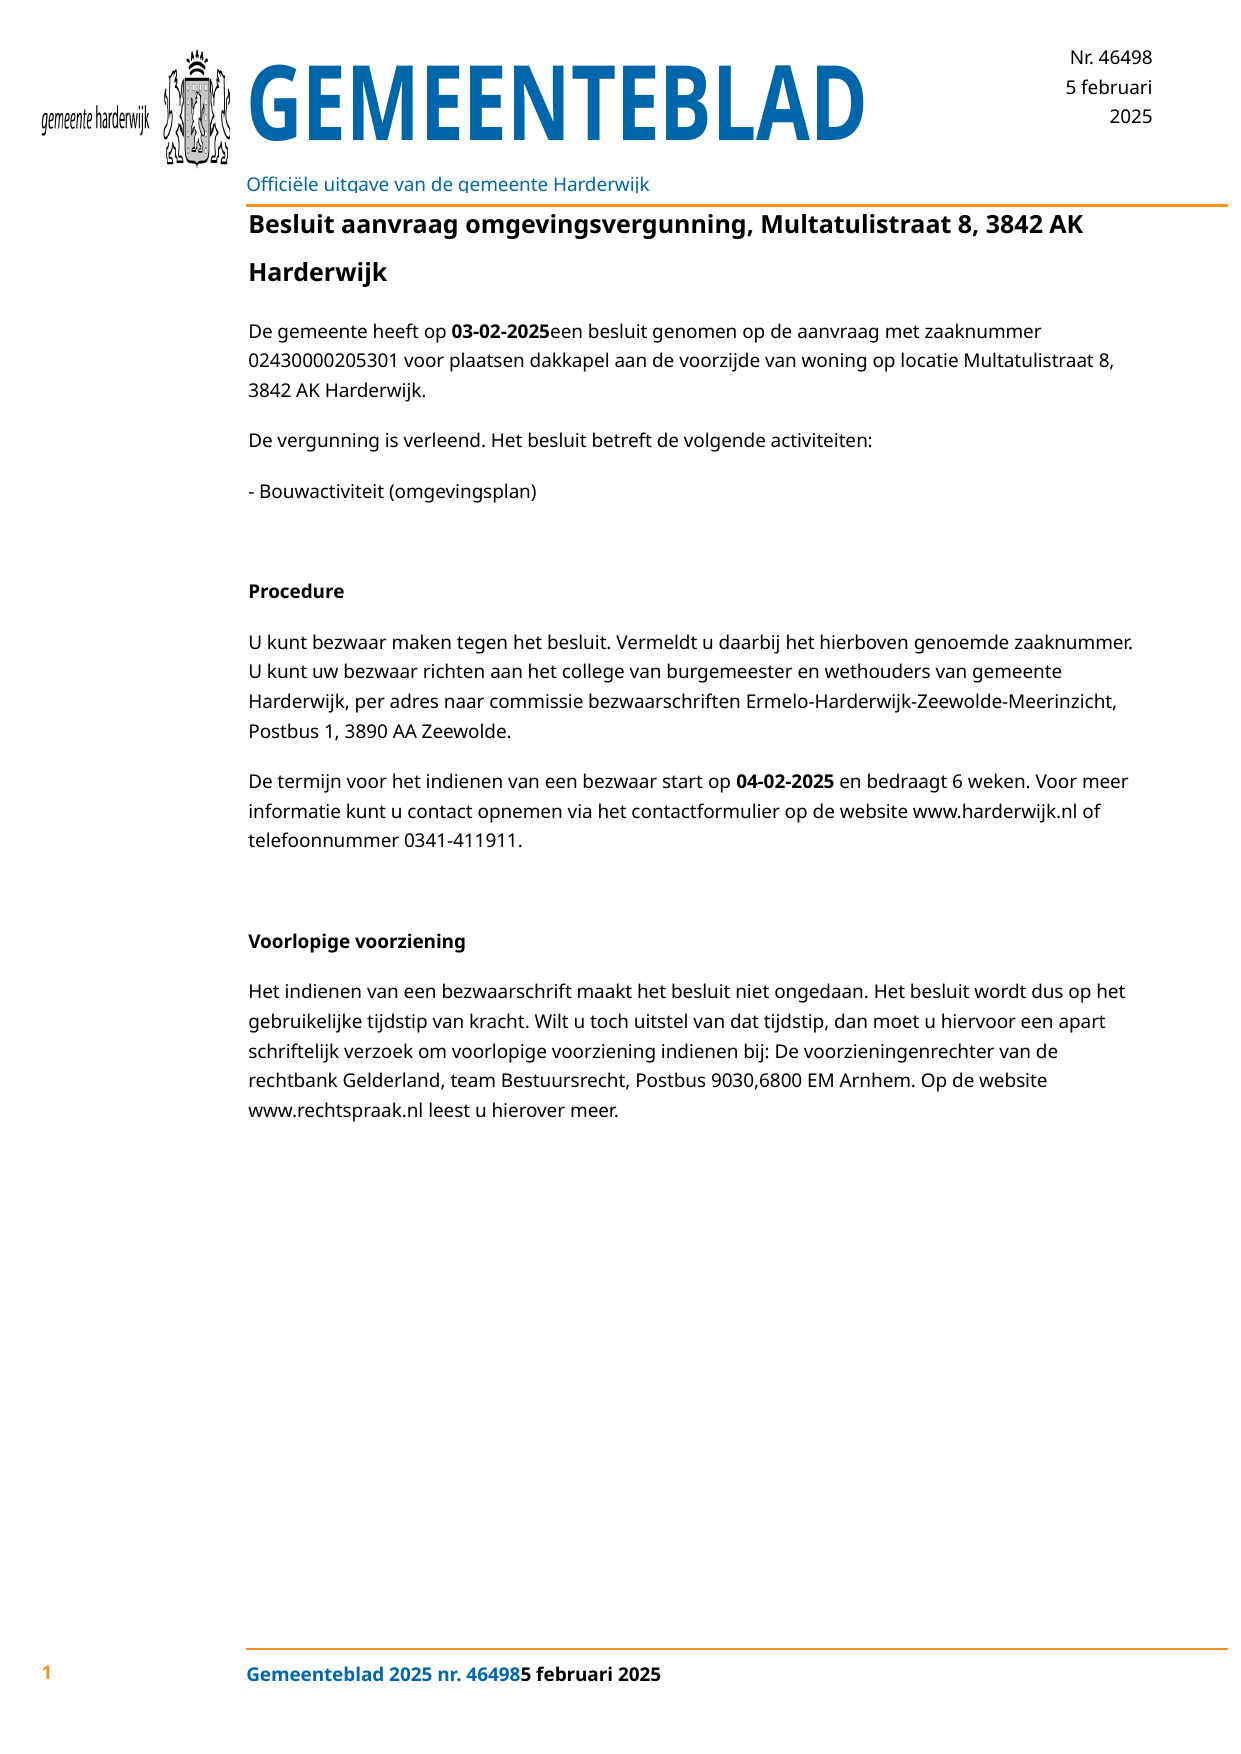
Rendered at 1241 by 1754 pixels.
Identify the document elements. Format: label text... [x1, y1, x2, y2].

text Besluit aanvraag omgevingsvergunning, Multatulistraat 8, 3842 AK Harderwijk [248, 207, 1152, 288]
text De gemeente heeft op 03-02-2025een besluit genomen op de aanvraag met zaaknummer 02430000205301 voor plaatsen dakkapel aan de voorzijde van woning op locatie Multatulistraat 8, 3842 AK Harderwijk. [248, 318, 1152, 403]
text Het indienen van een bezwaarschrift maakt het besluit niet ongedaan. Het besluit wordt dus op het gebruikelijke tijdstip van kracht. Wilt u toch uitstel van dat tijdstip, dan moet u hiervoor een apart schriftelijk verzoek om voorlopige voorziening indienen bij: De voorzieningenrechter van de rechtbank Gelderland, team Bestuursrecht, Postbus 9030,6800 EM Arnhem. Op de website www.rechtspraak.nl leest u hierover meer. [248, 979, 1152, 1123]
text U kunt bezwaar maken tegen het besluit. Vermeldt u daarbij het hierboven genoemde zaaknummer. U kunt uw bezwaar richten aan het college van burgemeester en wethouders van gemeente Harderwijk, per adres naar commissie bezwaarschriften Ermelo-Harderwijk-Zeewolde-Meerinzicht, Postbus 1, 3890 AA Zeewolde. [248, 629, 1152, 744]
text De vergunning is verleend. Het besluit betreft de volgende activiteiten: [248, 427, 1152, 453]
picture [41, 47, 231, 172]
text De termijn voor het indienen van een bezwaar start op 04-02-2025 en bedraagt 6 weken. Voor meer informatie kunt u contact opnemen via het contactformulier op de website www.harderwijk.nl of telefoonnummer 0341-411911. [248, 768, 1152, 853]
text Procedure [248, 579, 1152, 604]
text Voorlopige voorziening [248, 928, 1152, 954]
text - Bouwactiviteit (omgevingsplan) [248, 478, 1152, 504]
